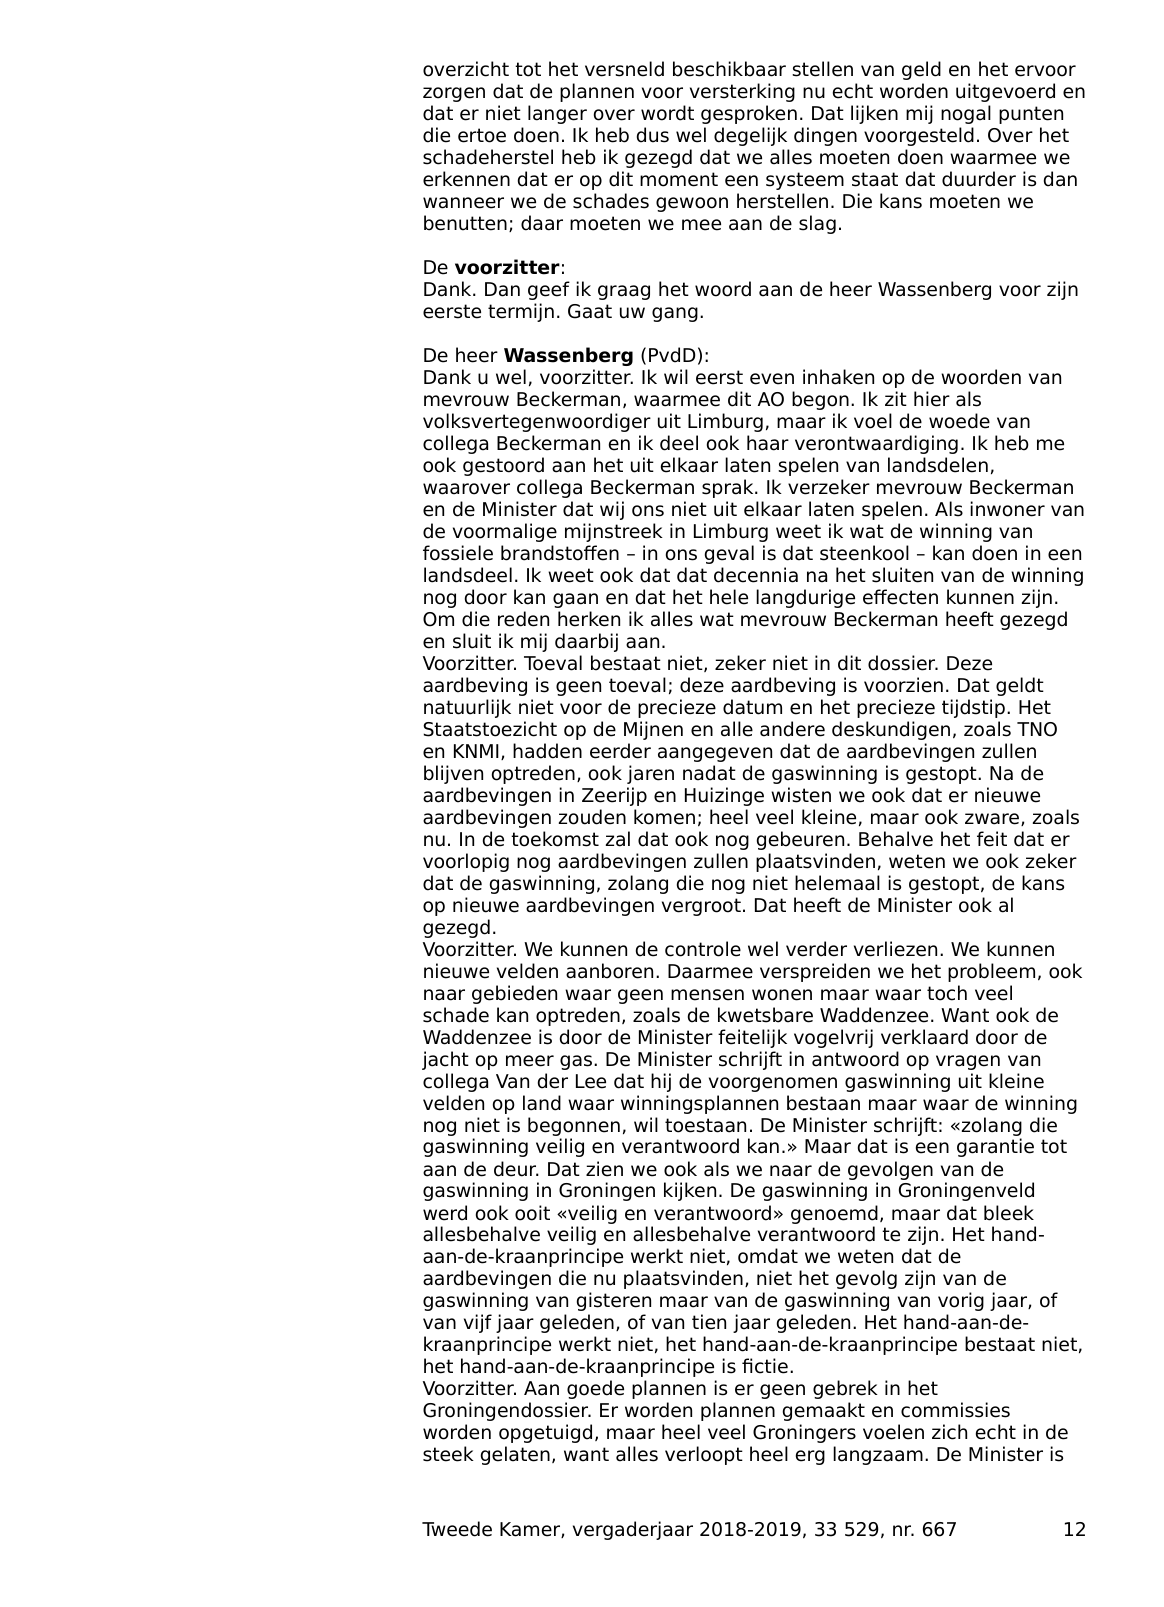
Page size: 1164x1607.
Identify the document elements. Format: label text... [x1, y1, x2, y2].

text overzicht tot het versneld beschikbaar stellen van geld en het ervoor zorgen dat de plannen voor versterking nu echt worden uitgevoerd en dat er niet langer over wordt gesproken. Dat lijken mij nogal punten die ertoe doen. Ik heb dus wel degelijk dingen voorgesteld. Over het schadeherstel heb ik gezegd dat we alles moeten doen waarmee we erkennen dat er op dit moment een systeem staat dat duurder is dan wanneer we de schades gewoon herstellen. Die kans moeten we benutten; daar moeten we mee aan de slag. [422, 59, 1087, 235]
text De voorzitter: [422, 257, 1087, 279]
text Voorzitter. Toeval bestaat niet, zeker niet in dit dossier. Deze aardbeving is geen toeval; deze aardbeving is voorzien. Dat geldt natuurlijk niet voor de precieze datum en het precieze tijdstip. Het Staatstoezicht op de Mijnen en alle andere deskundigen, zoals TNO en KNMI, hadden eerder aangegeven dat de aardbevingen zullen blijven optreden, ook jaren nadat de gaswinning is gestopt. Na de aardbevingen in Zeerijp en Huizinge wisten we ook dat er nieuwe aardbevingen zouden komen; heel veel kleine, maar ook zware, zoals nu. In de toekomst zal dat ook nog gebeuren. Behalve het feit dat er voorlopig nog aardbevingen zullen plaatsvinden, weten we ook zeker dat de gaswinning, zolang die nog niet helemaal is gestopt, de kans op nieuwe aardbevingen vergroot. Dat heeft de Minister ook al gezegd. [422, 653, 1087, 939]
text Dank u wel, voorzitter. Ik wil eerst even inhaken op de woorden van mevrouw Beckerman, waarmee dit AO begon. Ik zit hier als volksvertegenwoordiger uit Limburg, maar ik voel de woede van collega Beckerman en ik deel ook haar verontwaardiging. Ik heb me ook gestoord aan het uit elkaar laten spelen van landsdelen, waarover collega Beckerman sprak. Ik verzeker mevrouw Beckerman en de Minister dat wij ons niet uit elkaar laten spelen. Als inwoner van de voormalige mijnstreek in Limburg weet ik wat de winning van fossiele brandstoffen – in ons geval is dat steenkool – kan doen in een landsdeel. Ik weet ook dat dat decennia na het sluiten van de winning nog door kan gaan en dat het hele langdurige effecten kunnen zijn. Om die reden herken ik alles wat mevrouw Beckerman heeft gezegd en sluit ik mij daarbij aan. [422, 367, 1087, 653]
text Dank. Dan geef ik graag het woord aan de heer Wassenberg voor zijn eerste termijn. Gaat uw gang. [422, 279, 1087, 323]
text Voorzitter. Aan goede plannen is er geen gebrek in het Groningendossier. Er worden plannen gemaakt en commissies worden opgetuigd, maar heel veel Groningers voelen zich echt in de steek gelaten, want alles verloopt heel erg langzaam. De Minister is [422, 1378, 1087, 1466]
text Voorzitter. We kunnen de controle wel verder verliezen. We kunnen nieuwe velden aanboren. Daarmee verspreiden we het probleem, ook naar gebieden waar geen mensen wonen maar waar toch veel schade kan optreden, zoals de kwetsbare Waddenzee. Want ook de Waddenzee is door de Minister feitelijk vogelvrij verklaard door de jacht op meer gas. De Minister schrijft in antwoord op vragen van collega Van der Lee dat hij de voorgenomen gaswinning uit kleine velden op land waar winningsplannen bestaan maar waar de winning nog niet is begonnen, wil toestaan. De Minister schrijft: «zolang die gaswinning veilig en verantwoord kan.» Maar dat is een garantie tot aan de deur. Dat zien we ook als we naar de gevolgen van de gaswinning in Groningen kijken. De gaswinning in Groningenveld werd ook ooit «veilig en verantwoord» genoemd, maar dat bleek allesbehalve veilig en allesbehalve verantwoord te zijn. Het hand-aan-de-kraanprincipe werkt niet, omdat we weten dat de aardbevingen die nu plaatsvinden, niet het gevolg zijn van de gaswinning van gisteren maar van de gaswinning van vorig jaar, of van vijf jaar geleden, of van tien jaar geleden. Het hand-aan-de-kraanprincipe werkt niet, het hand-aan-de-kraanprincipe bestaat niet, het hand-aan-de-kraanprincipe is fictie. [422, 939, 1087, 1378]
text De heer Wassenberg (PvdD): [422, 345, 1087, 367]
